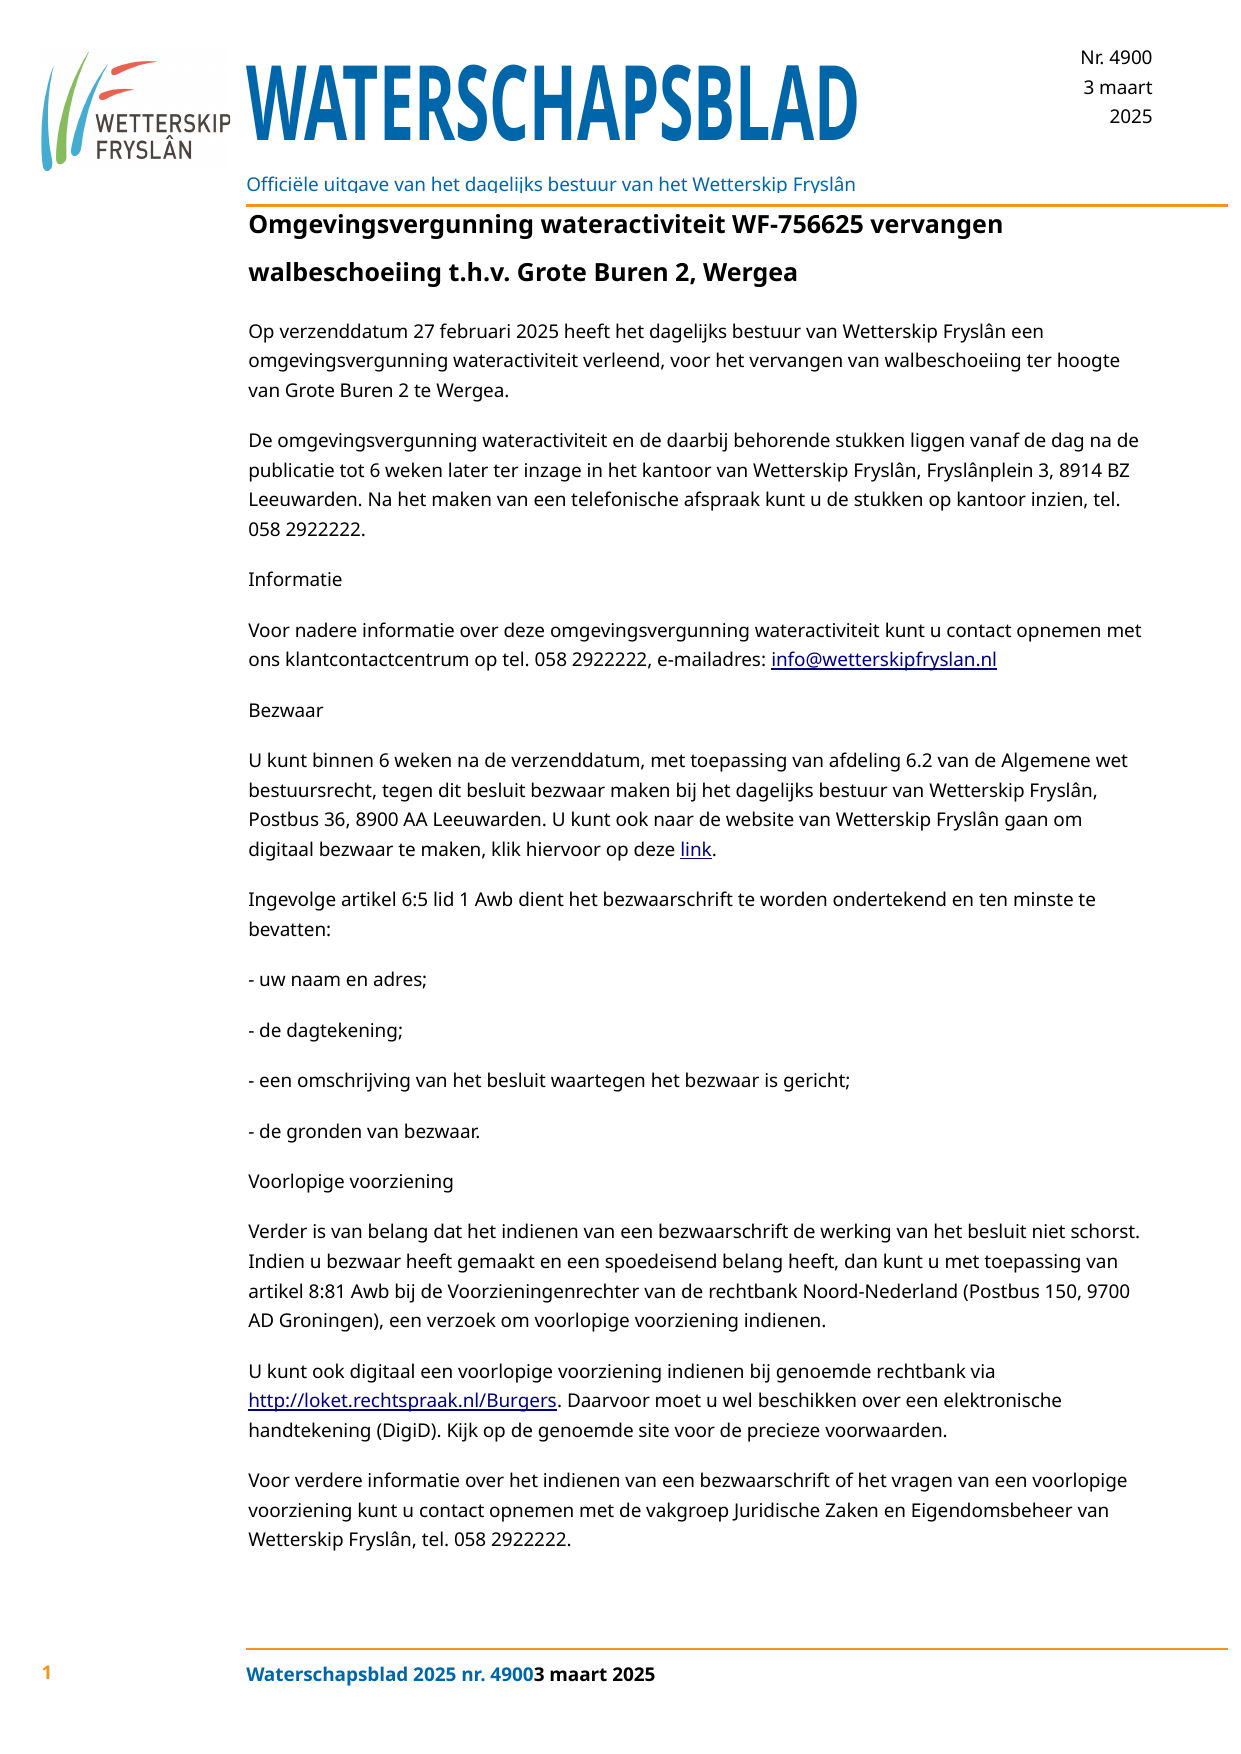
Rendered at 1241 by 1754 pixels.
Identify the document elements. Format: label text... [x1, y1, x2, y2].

text - uw naam en adres; [248, 967, 1152, 992]
text Voor verdere informatie over het indienen van een bezwaarschrift of het vragen van een voorlopige voorziening kunt u contact opnemen met de vakgroep Juridische Zaken en Eigendomsbeheer van Wetterskip Fryslân, tel. 058 2922222. [248, 1467, 1152, 1552]
text Informatie [248, 567, 1152, 592]
text Bezwaar [248, 697, 1152, 723]
text Op verzenddatum 27 februari 2025 heeft het dagelijks bestuur van Wetterskip Fryslân een omgevingsvergunning wateractiviteit verleend, voor het vervangen van walbeschoeiing ter hoogte van Grote Buren 2 te Wergea. [248, 318, 1152, 403]
text De omgevingsvergunning wateractiviteit en de daarbij behorende stukken liggen vanaf de dag na de publicatie tot 6 weken later ter inzage in het kantoor van Wetterskip Fryslân, Fryslânplein 3, 8914 BZ Leeuwarden. Na het maken van een telefonische afspraak kunt u de stukken op kantoor inzien, tel. 058 2922222. [248, 427, 1152, 542]
text Voor nadere informatie over deze omgevingsvergunning wateractiviteit kunt u contact opnemen met ons klantcontactcentrum op tel. 058 2922222, e-mailadres: info@wetterskipfryslan.nl [248, 617, 1152, 672]
text Verder is van belang dat het indienen van een bezwaarschrift de werking van het besluit niet schorst. Indien u bezwaar heeft gemaakt en een spoedeisend belang heeft, dan kunt u met toepassing van artikel 8:81 Awb bij de Voorzieningenrechter van de rechtbank Noord-Nederland (Postbus 150, 9700 AD Groningen), een verzoek om voorlopige voorziening indienen. [248, 1219, 1152, 1333]
text - de dagtekening; [248, 1017, 1152, 1043]
text Ingevolge artikel 6:5 lid 1 Awb dient het bezwaarschrift te worden ondertekend en ten minste te bevatten: [248, 887, 1152, 942]
text U kunt binnen 6 weken na de verzenddatum, met toepassing van afdeling 6.2 van de Algemene wet bestuursrecht, tegen dit besluit bezwaar maken bij het dagelijks bestuur van Wetterskip Fryslân, Postbus 36, 8900 AA Leeuwarden. U kunt ook naar de website van Wetterskip Fryslân gaan om digitaal bezwaar te maken, klik hiervoor op deze link. [248, 747, 1152, 862]
picture [41, 47, 231, 172]
text - een omschrijving van het besluit waartegen het bezwaar is gericht; [248, 1067, 1152, 1093]
text - de gronden van bezwaar. [248, 1118, 1152, 1144]
text Omgevingsvergunning wateractiviteit WF-756625 vervangen walbeschoeiing t.h.v. Grote Buren 2, Wergea [248, 207, 1152, 288]
text U kunt ook digitaal een voorlopige voorziening indienen bij genoemde rechtbank via http://loket.rechtspraak.nl/Burgers. Daarvoor moet u wel beschikken over een elektronische handtekening (DigiD). Kijk op de genoemde site voor de precieze voorwaarden. [248, 1358, 1152, 1443]
text Voorlopige voorziening [248, 1168, 1152, 1194]
